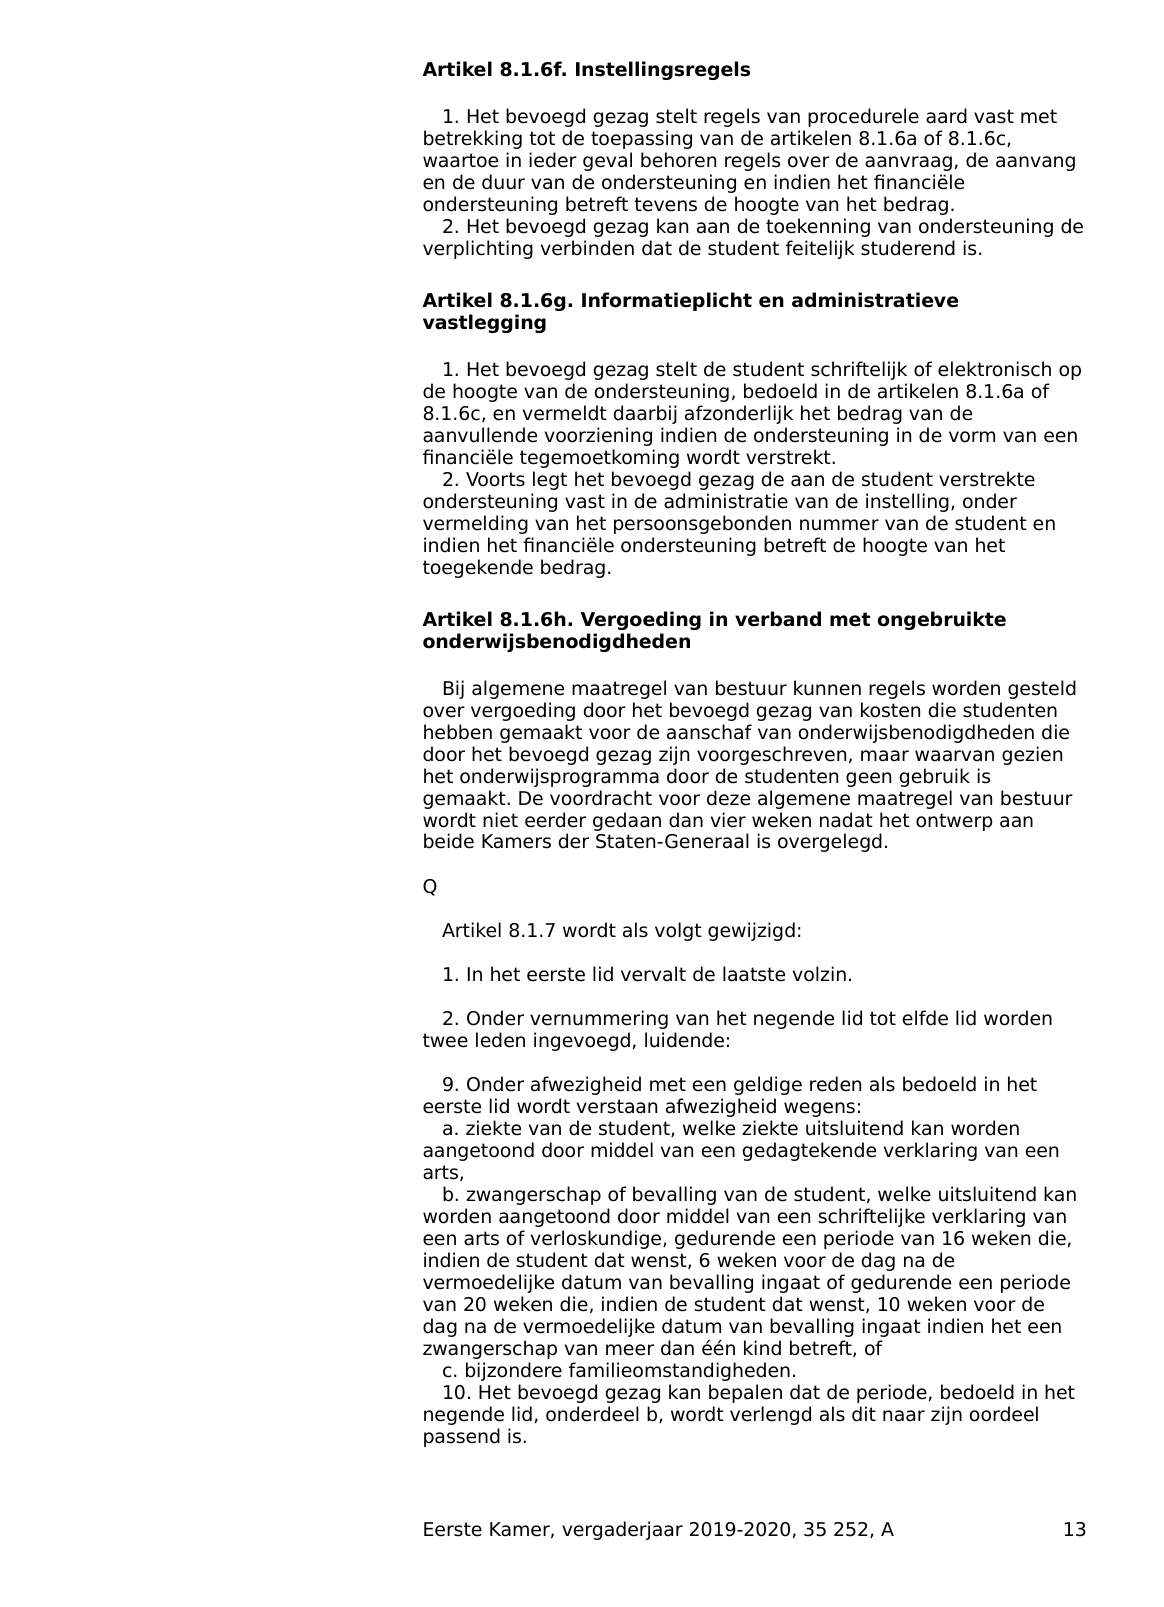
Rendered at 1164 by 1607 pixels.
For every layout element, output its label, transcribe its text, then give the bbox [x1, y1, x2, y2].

text Bij algemene maatregel van bestuur kunnen regels worden gesteld over vergoeding door het bevoegd gezag van kosten die studenten hebben gemaakt voor de aanschaf van onderwijsbenodigdheden die door het bevoegd gezag zijn voorgeschreven, maar waarvan gezien het onderwijsprogramma door de studenten geen gebruik is gemaakt. De voordracht voor deze algemene maatregel van bestuur wordt niet eerder gedaan dan vier weken nadat het ontwerp aan beide Kamers der Staten-Generaal is overgelegd. [422, 678, 1087, 853]
text 2. Voorts legt het bevoegd gezag de aan de student verstrekte ondersteuning vast in de administratie van de instelling, onder vermelding van het persoonsgebonden nummer van de student en indien het financiële ondersteuning betreft de hoogte van het toegekende bedrag. [422, 469, 1087, 579]
text 2. Het bevoegd gezag kan aan de toekenning van ondersteuning de verplichting verbinden dat de student feitelijk studerend is. [422, 216, 1087, 260]
text 9. Onder afwezigheid met een geldige reden als bedoeld in het eerste lid wordt verstaan afwezigheid wegens: [422, 1074, 1087, 1118]
text 10. Het bevoegd gezag kan bepalen dat de periode, bedoeld in het negende lid, onderdeel b, wordt verlengd als dit naar zijn oordeel passend is. [422, 1382, 1087, 1448]
text Artikel 8.1.7 wordt als volgt gewijzigd: [422, 920, 1087, 942]
text a. ziekte van de student, welke ziekte uitsluitend kan worden aangetoond door middel van een gedagtekende verklaring van een arts, [422, 1118, 1087, 1184]
text b. zwangerschap of bevalling van de student, welke uitsluitend kan worden aangetoond door middel van een schriftelijke verklaring van een arts of verloskundige, gedurende een periode van 16 weken die, indien de student dat wenst, 6 weken voor de dag na de vermoedelijke datum van bevalling ingaat of gedurende een periode van 20 weken die, indien de student dat wenst, 10 weken voor de dag na de vermoedelijke datum van bevalling ingaat indien het een zwangerschap van meer dan één kind betreft, of [422, 1184, 1087, 1360]
text 1. Het bevoegd gezag stelt de student schriftelijk of elektronisch op de hoogte van de ondersteuning, bedoeld in de artikelen 8.1.6a of 8.1.6c, en vermeldt daarbij afzonderlijk het bedrag van de aanvullende voorziening indien de ondersteuning in de vorm van een financiële tegemoetkoming wordt verstrekt. [422, 359, 1087, 469]
text Q [422, 876, 1087, 898]
subtitle Artikel 8.1.6f. Instellingsregels [422, 59, 1087, 81]
text 2. Onder vernummering van het negende lid tot elfde lid worden twee leden ingevoegd, luidende: [422, 1008, 1087, 1052]
text c. bijzondere familieomstandigheden. [422, 1360, 1087, 1382]
subtitle Artikel 8.1.6g. Informatieplicht en administratieve vastlegging [422, 290, 1087, 334]
text 1. Het bevoegd gezag stelt regels van procedurele aard vast met betrekking tot de toepassing van de artikelen 8.1.6a of 8.1.6c, waartoe in ieder geval behoren regels over de aanvraag, de aanvang en de duur van de ondersteuning en indien het financiële ondersteuning betreft tevens de hoogte van het bedrag. [422, 106, 1087, 216]
text 1. In het eerste lid vervalt de laatste volzin. [422, 964, 1087, 986]
subtitle Artikel 8.1.6h. Vergoeding in verband met ongebruikte onderwijsbenodigdheden [422, 609, 1087, 653]
